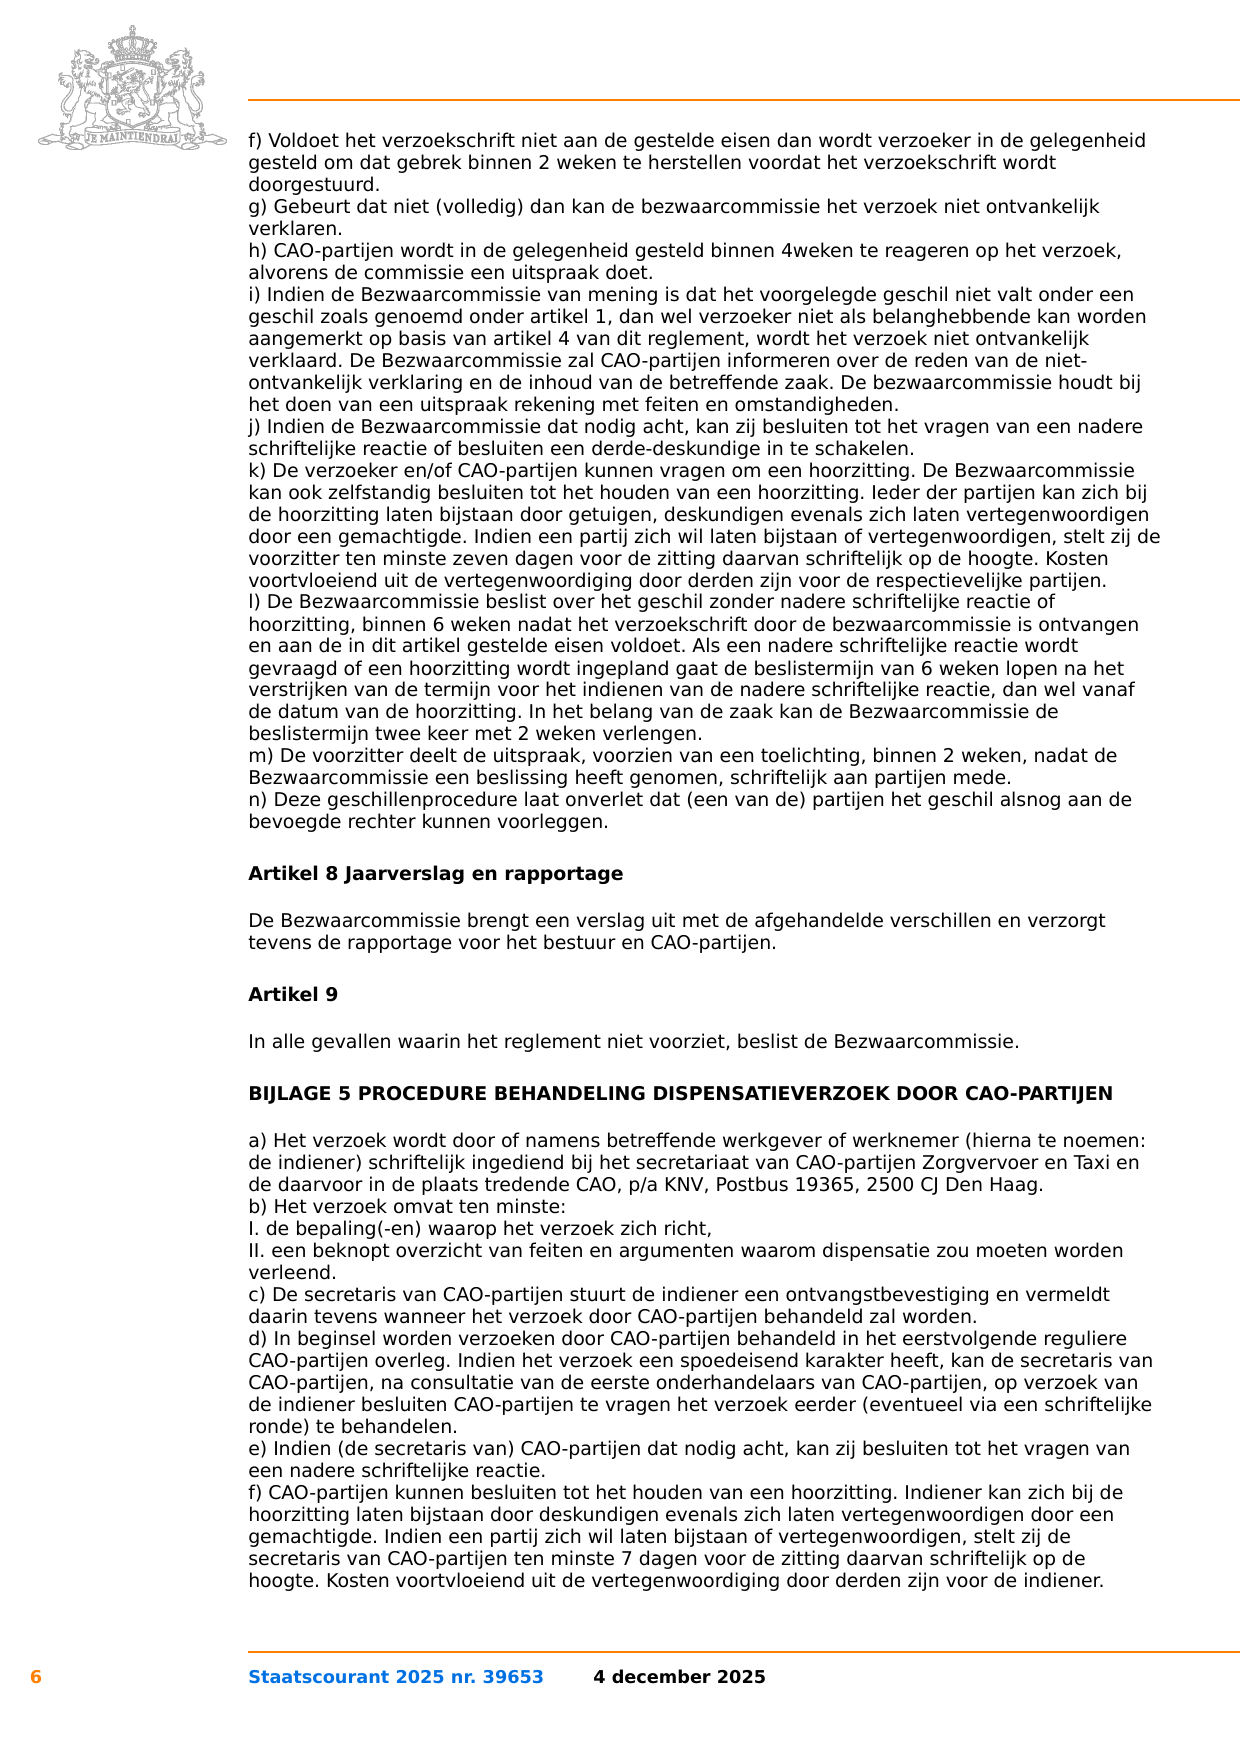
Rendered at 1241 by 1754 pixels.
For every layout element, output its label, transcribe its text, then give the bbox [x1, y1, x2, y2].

subtitle BIJLAGE 5 PROCEDURE BEHANDELING DISPENSATIEVERZOEK DOOR CAO-PARTIJEN [248, 1083, 1163, 1105]
text n) Deze geschillenprocedure laat onverlet dat (een van de) partijen het geschil alsnog aan de bevoegde rechter kunnen voorleggen. [248, 789, 1163, 833]
text k) De verzoeker en/of CAO-partijen kunnen vragen om een hoorzitting. De Bezwaarcommissie kan ook zelfstandig besluiten tot het houden van een hoorzitting. Ieder der partijen kan zich bij de hoorzitting laten bijstaan door getuigen, deskundigen evenals zich laten vertegenwoordigen door een gemachtigde. Indien een partij zich wil laten bijstaan of vertegenwoordigen, stelt zij de voorzitter ten minste zeven dagen voor de zitting daarvan schriftelijk op de hoogte. Kosten voortvloeiend uit de vertegenwoordiging door derden zijn voor de respectievelijke partijen. [248, 459, 1163, 591]
text f) Voldoet het verzoekschrift niet aan de gestelde eisen dan wordt verzoeker in de gelegenheid gesteld om dat gebrek binnen 2 weken te herstellen voordat het verzoekschrift wordt doorgestuurd. [248, 130, 1163, 196]
text d) In beginsel worden verzoeken door CAO-partijen behandeld in het eerstvolgende reguliere CAO-partijen overleg. Indien het verzoek een spoedeisend karakter heeft, kan de secretaris van CAO-partijen, na consultatie van de eerste onderhandelaars van CAO-partijen, op verzoek van de indiener besluiten CAO-partijen te vragen het verzoek eerder (eventueel via een schriftelijke ronde) te behandelen. [248, 1328, 1163, 1438]
text a) Het verzoek wordt door of namens betreffende werkgever of werknemer (hierna te noemen: de indiener) schriftelijk ingediend bij het secretariaat van CAO-partijen Zorgvervoer en Taxi en de daarvoor in de plaats tredende CAO, p/a KNV, Postbus 19365, 2500 CJ Den Haag. [248, 1130, 1163, 1196]
text b) Het verzoek omvat ten minste: [248, 1196, 1163, 1218]
subtitle Artikel 9 [248, 984, 1163, 1006]
text l) De Bezwaarcommissie beslist over het geschil zonder nadere schriftelijke reactie of hoorzitting, binnen 6 weken nadat het verzoekschrift door de bezwaarcommissie is ontvangen en aan de in dit artikel gestelde eisen voldoet. Als een nadere schriftelijke reactie wordt gevraagd of een hoorzitting wordt ingepland gaat de beslistermijn van 6 weken lopen na het verstrijken van de termijn voor het indienen van de nadere schriftelijke reactie, dan wel vanaf de datum van de hoorzitting. In het belang van de zaak kan de Bezwaarcommissie de beslistermijn twee keer met 2 weken verlengen. [248, 591, 1163, 745]
text m) De voorzitter deelt de uitspraak, voorzien van een toelichting, binnen 2 weken, nadat de Bezwaarcommissie een beslissing heeft genomen, schriftelijk aan partijen mede. [248, 745, 1163, 789]
text In alle gevallen waarin het reglement niet voorziet, beslist de Bezwaarcommissie. [248, 1031, 1163, 1053]
text g) Gebeurt dat niet (volledig) dan kan de bezwaarcommissie het verzoek niet ontvankelijk verklaren. [248, 196, 1163, 240]
picture [38, 25, 227, 150]
text II. een beknopt overzicht van feiten en argumenten waarom dispensatie zou moeten worden verleend. [248, 1240, 1163, 1284]
text De Bezwaarcommissie brengt een verslag uit met de afgehandelde verschillen en verzorgt tevens de rapportage voor het bestuur en CAO-partijen. [248, 910, 1163, 954]
text j) Indien de Bezwaarcommissie dat nodig acht, kan zij besluiten tot het vragen van een nadere schriftelijke reactie of besluiten een derde-deskundige in te schakelen. [248, 416, 1163, 459]
text h) CAO-partijen wordt in de gelegenheid gesteld binnen 4weken te reageren op het verzoek, alvorens de commissie een uitspraak doet. [248, 240, 1163, 284]
text e) Indien (de secretaris van) CAO-partijen dat nodig acht, kan zij besluiten tot het vragen van een nadere schriftelijke reactie. [248, 1438, 1163, 1482]
text i) Indien de Bezwaarcommissie van mening is dat het voorgelegde geschil niet valt onder een geschil zoals genoemd onder artikel 1, dan wel verzoeker niet als belanghebbende kan worden aangemerkt op basis van artikel 4 van dit reglement, wordt het verzoek niet ontvankelijk verklaard. De Bezwaarcommissie zal CAO-partijen informeren over de reden van de niet-ontvankelijk verklaring en de inhoud van de betreffende zaak. De bezwaarcommissie houdt bij het doen van een uitspraak rekening met feiten en omstandigheden. [248, 284, 1163, 416]
text c) De secretaris van CAO-partijen stuurt de indiener een ontvangstbevestiging en vermeldt daarin tevens wanneer het verzoek door CAO-partijen behandeld zal worden. [248, 1284, 1163, 1328]
subtitle Artikel 8 Jaarverslag en rapportage [248, 863, 1163, 885]
text I. de bepaling(-en) waarop het verzoek zich richt, [248, 1218, 1163, 1240]
text f) CAO-partijen kunnen besluiten tot het houden van een hoorzitting. Indiener kan zich bij de hoorzitting laten bijstaan door deskundigen evenals zich laten vertegenwoordigen door een gemachtigde. Indien een partij zich wil laten bijstaan of vertegenwoordigen, stelt zij de secretaris van CAO-partijen ten minste 7 dagen voor de zitting daarvan schriftelijk op de hoogte. Kosten voortvloeiend uit de vertegenwoordiging door derden zijn voor de indiener. [248, 1482, 1163, 1592]
